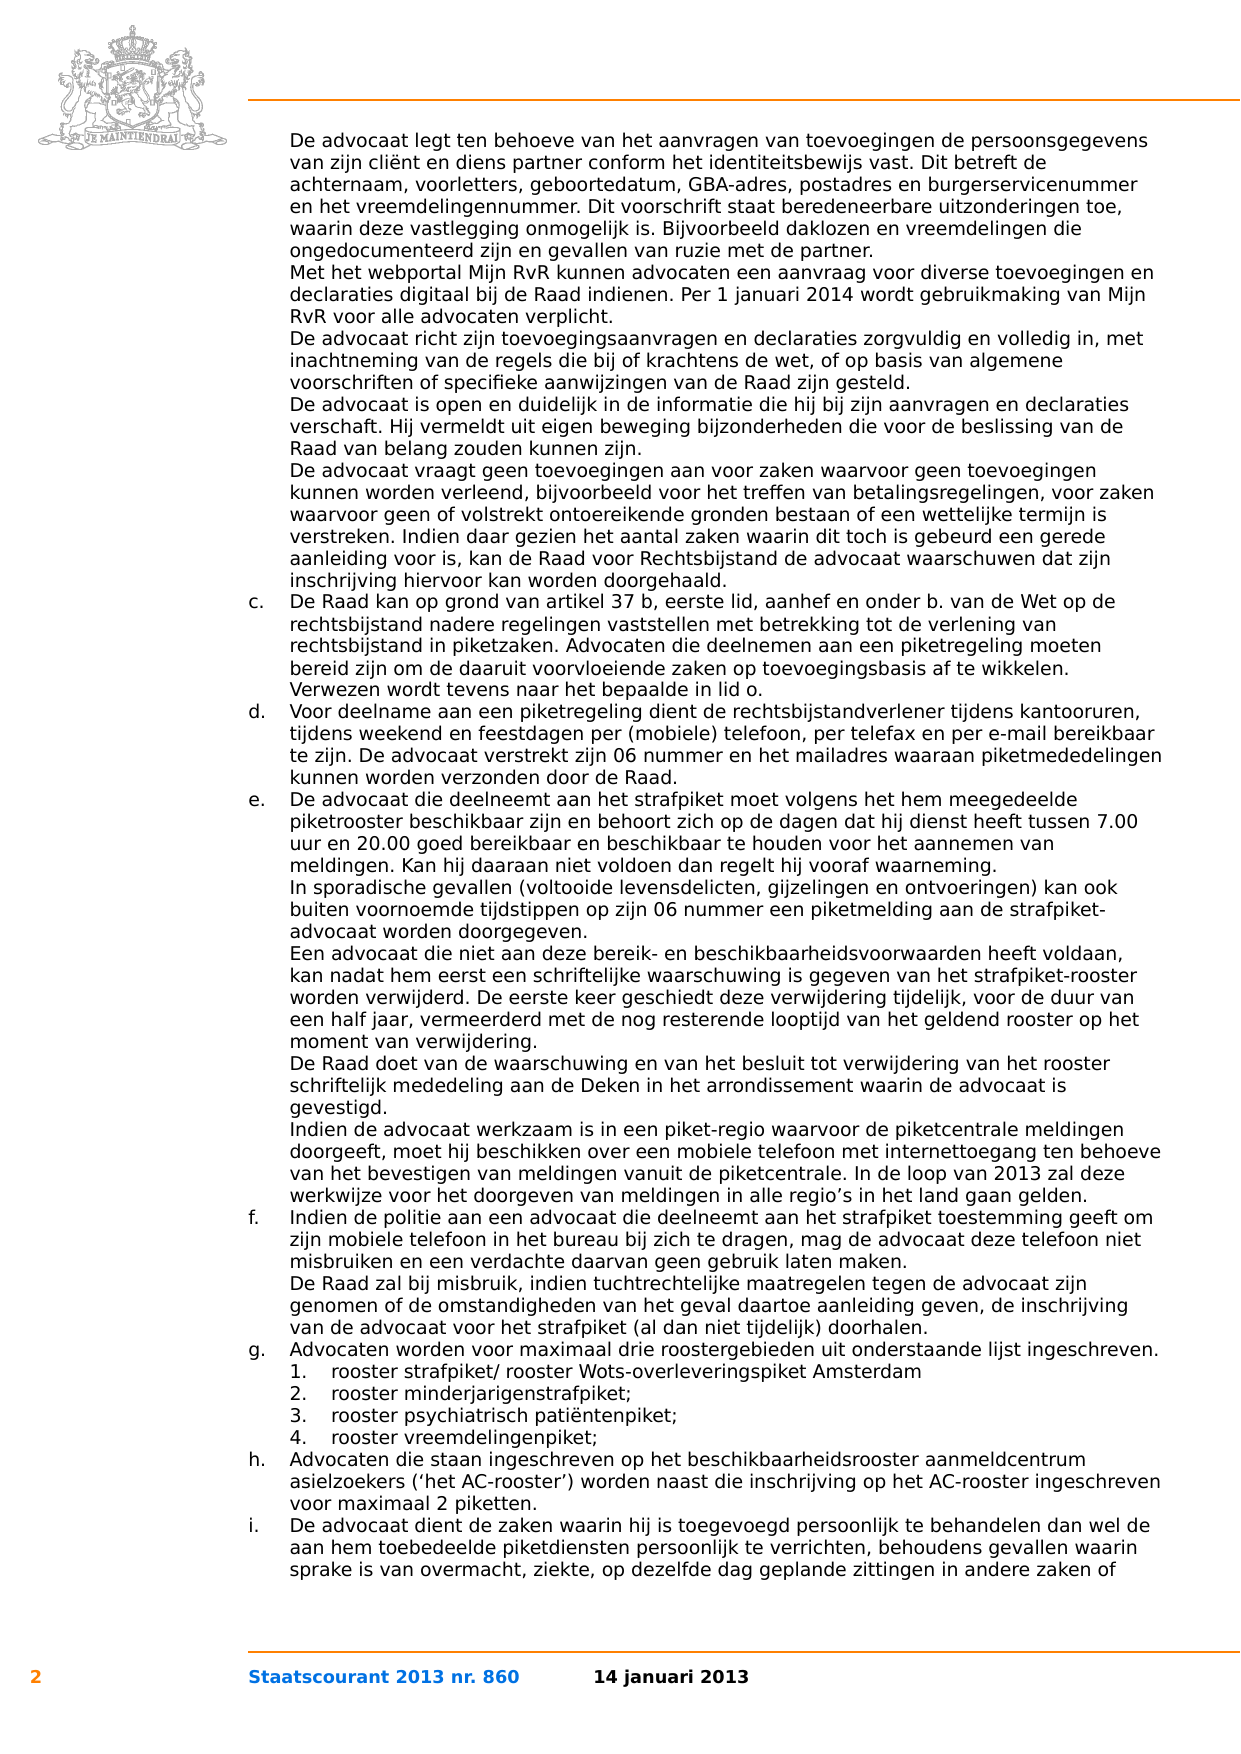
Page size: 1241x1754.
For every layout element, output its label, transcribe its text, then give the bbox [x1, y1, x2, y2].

text Een advocaat die niet aan deze bereik- en beschikbaarheidsvoorwaarden heeft voldaan, kan nadat hem eerst een schriftelijke waarschuwing is gegeven van het strafpiket-rooster worden verwijderd. De eerste keer geschiedt deze verwijdering tijdelijk, voor de duur van een half jaar, vermeerderd met de nog resterende looptijd van het geldend rooster op het moment van verwijdering. [289, 943, 1163, 1053]
text h. Advocaten die staan ingeschreven op het beschikbaarheidsrooster aanmeldcentrum asielzoekers (‘het AC-rooster’) worden naast die inschrijving op het AC-rooster ingeschreven voor maximaal 2 piketten. [248, 1449, 1163, 1514]
text f. Indien de politie aan een advocaat die deelneemt aan het strafpiket toestemming geeft om zijn mobiele telefoon in het bureau bij zich te dragen, mag de advocaat deze telefoon niet misbruiken en een verdachte daarvan geen gebruik laten maken. [248, 1207, 1163, 1273]
text De advocaat vraagt geen toevoegingen aan voor zaken waarvoor geen toevoegingen kunnen worden verleend, bijvoorbeeld voor het treffen van betalingsregelingen, voor zaken waarvoor geen of volstrekt ontoereikende gronden bestaan of een wettelijke termijn is verstreken. Indien daar gezien het aantal zaken waarin dit toch is gebeurd een gerede aanleiding voor is, kan de Raad voor Rechtsbijstand de advocaat waarschuwen dat zijn inschrijving hiervoor kan worden doorgehaald. [289, 459, 1163, 591]
text 4. rooster vreemdelingenpiket; [289, 1427, 1163, 1449]
picture [38, 25, 227, 150]
text 2. rooster minderjarigenstrafpiket; [289, 1383, 1163, 1405]
text e. De advocaat die deelneemt aan het strafpiket moet volgens het hem meegedeelde piketrooster beschikbaar zijn en behoort zich op de dagen dat hij dienst heeft tussen 7.00 uur en 20.00 goed bereikbaar en beschikbaar te houden voor het aannemen van meldingen. Kan hij daaraan niet voldoen dan regelt hij vooraf waarneming. [248, 789, 1163, 877]
text De advocaat legt ten behoeve van het aanvragen van toevoegingen de persoonsgegevens van zijn cliënt en diens partner conform het identiteitsbewijs vast. Dit betreft de achternaam, voorletters, geboortedatum, GBA-adres, postadres en burgerservicenummer en het vreemdelingennummer. Dit voorschrift staat beredeneerbare uitzonderingen toe, waarin deze vastlegging onmogelijk is. Bijvoorbeeld daklozen en vreemdelingen die ongedocumenteerd zijn en gevallen van ruzie met de partner. [289, 130, 1163, 262]
text De Raad zal bij misbruik, indien tuchtrechtelijke maatregelen tegen de advocaat zijn genomen of de omstandigheden van het geval daartoe aanleiding geven, de inschrijving van de advocaat voor het strafpiket (al dan niet tijdelijk) doorhalen. [289, 1273, 1163, 1339]
text g. Advocaten worden voor maximaal drie roostergebieden uit onderstaande lijst ingeschreven. [248, 1339, 1163, 1361]
text De advocaat is open en duidelijk in de informatie die hij bij zijn aanvragen en declaraties verschaft. Hij vermeldt uit eigen beweging bijzonderheden die voor de beslissing van de Raad van belang zouden kunnen zijn. [289, 394, 1163, 459]
text d. Voor deelname aan een piketregeling dient de rechtsbijstandverlener tijdens kantooruren, tijdens weekend en feestdagen per (mobiele) telefoon, per telefax en per e-mail bereikbaar te zijn. De advocaat verstrekt zijn 06 nummer en het mailadres waaraan piketmededelingen kunnen worden verzonden door de Raad. [248, 701, 1163, 789]
text In sporadische gevallen (voltooide levensdelicten, gijzelingen en ontvoeringen) kan ook buiten voornoemde tijdstippen op zijn 06 nummer een piketmelding aan de strafpiket-advocaat worden doorgegeven. [289, 877, 1163, 943]
text c. De Raad kan op grond van artikel 37 b, eerste lid, aanhef en onder b. van de Wet op de rechtsbijstand nadere regelingen vaststellen met betrekking tot de verlening van rechtsbijstand in piketzaken. Advocaten die deelnemen aan een piketregeling moeten bereid zijn om de daaruit voorvloeiende zaken op toevoegingsbasis af te wikkelen. Verwezen wordt tevens naar het bepaalde in lid o. [248, 591, 1163, 701]
text Indien de advocaat werkzaam is in een piket-regio waarvoor de piketcentrale meldingen doorgeeft, moet hij beschikken over een mobiele telefoon met internettoegang ten behoeve van het bevestigen van meldingen vanuit de piketcentrale. In de loop van 2013 zal deze werkwijze voor het doorgeven van meldingen in alle regio’s in het land gaan gelden. [289, 1119, 1163, 1207]
text 3. rooster psychiatrisch patiëntenpiket; [289, 1405, 1163, 1427]
text De Raad doet van de waarschuwing en van het besluit tot verwijdering van het rooster schriftelijk mededeling aan de Deken in het arrondissement waarin de advocaat is gevestigd. [289, 1053, 1163, 1119]
text Met het webportal Mijn RvR kunnen advocaten een aanvraag voor diverse toevoegingen en declaraties digitaal bij de Raad indienen. Per 1 januari 2014 wordt gebruikmaking van Mijn RvR voor alle advocaten verplicht. [289, 262, 1163, 328]
text 1. rooster strafpiket/ rooster Wots-overleveringspiket Amsterdam [289, 1361, 1163, 1383]
text De advocaat richt zijn toevoegingsaanvragen en declaraties zorgvuldig en volledig in, met inachtneming van de regels die bij of krachtens de wet, of op basis van algemene voorschriften of specifieke aanwijzingen van de Raad zijn gesteld. [289, 328, 1163, 394]
text i. De advocaat dient de zaken waarin hij is toegevoegd persoonlijk te behandelen dan wel de aan hem toebedeelde piketdiensten persoonlijk te verrichten, behoudens gevallen waarin sprake is van overmacht, ziekte, op dezelfde dag geplande zittingen in andere zaken of [248, 1514, 1163, 1581]
